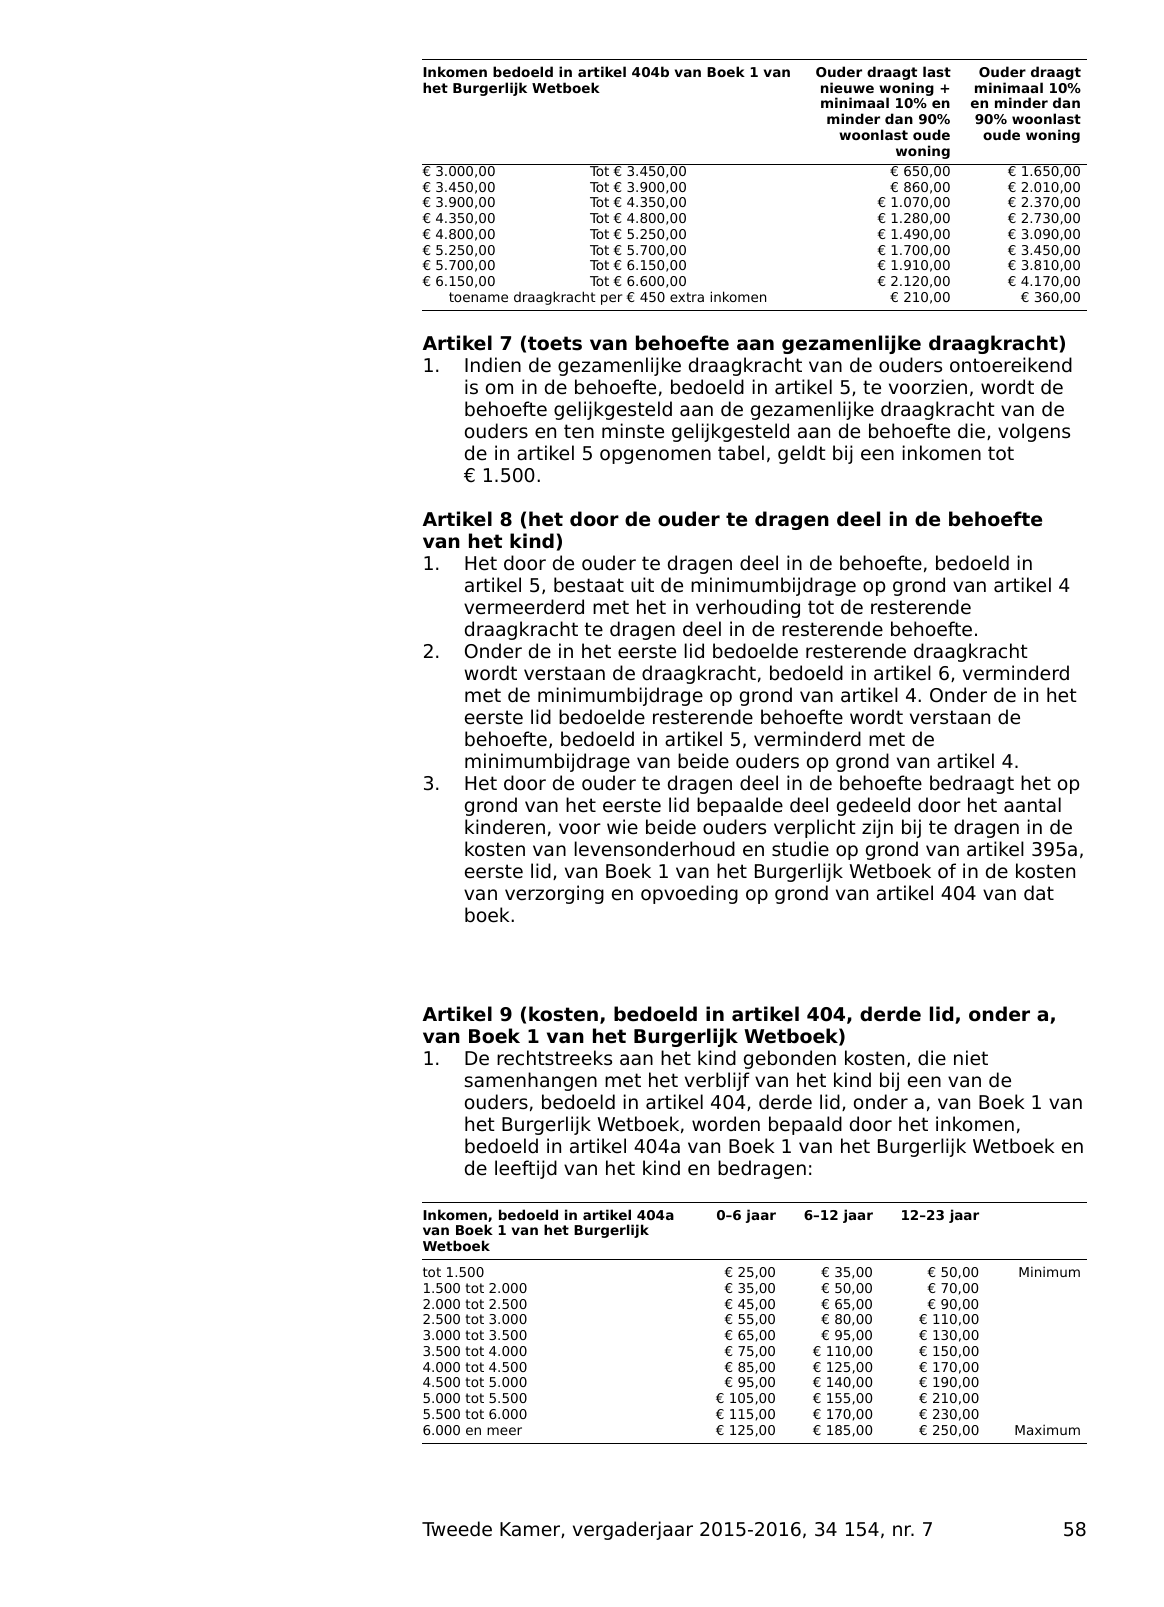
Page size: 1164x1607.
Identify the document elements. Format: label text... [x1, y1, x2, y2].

table_cell € 2.370,00 [956, 195, 1087, 211]
table_cell € 210,00 [794, 290, 956, 310]
table_cell € 125,00 [782, 1359, 879, 1375]
table_cell 4.000 tot 4.500 [422, 1359, 688, 1375]
table_cell 2.000 tot 2.500 [422, 1296, 688, 1312]
table_cell [985, 1281, 1087, 1296]
table_cell € 125,00 [688, 1422, 782, 1443]
table_cell € 4.800,00 [422, 227, 584, 242]
table_cell € 1.910,00 [794, 258, 956, 274]
table_header [985, 1203, 1087, 1259]
table_cell 3.000 tot 3.500 [422, 1328, 688, 1344]
table_cell € 80,00 [782, 1312, 879, 1328]
table_cell € 35,00 [688, 1281, 782, 1296]
table_cell € 2.010,00 [956, 180, 1087, 195]
table_cell 2.500 tot 3.000 [422, 1312, 688, 1328]
table_header 6–12 jaar [782, 1203, 879, 1259]
table_cell € 150,00 [879, 1344, 985, 1359]
table_cell [985, 1312, 1087, 1328]
table_cell € 3.810,00 [956, 258, 1087, 274]
table_header Inkomen, bedoeld in artikel 404a van Boek 1 van het Burgerlijk Wetboek [422, 1203, 688, 1259]
table_cell € 4.170,00 [956, 274, 1087, 290]
table_cell Tot € 5.700,00 [584, 243, 793, 258]
table_cell Tot € 4.800,00 [584, 211, 793, 227]
table_cell € 70,00 [879, 1281, 985, 1296]
table_cell 5.000 tot 5.500 [422, 1391, 688, 1407]
text 1. Het door de ouder te dragen deel in de behoefte, bedoeld in artikel 5, bestaat uit de minimumbijdrage op grond van artikel 4 vermeerderd met het in verhouding tot de resterende draagkracht te dragen deel in de resterende behoefte. [422, 553, 1087, 641]
table_cell € 50,00 [879, 1260, 985, 1281]
table_cell € 95,00 [782, 1328, 879, 1344]
table_cell € 90,00 [879, 1296, 985, 1312]
table_cell € 2.730,00 [956, 211, 1087, 227]
table_cell € 65,00 [782, 1296, 879, 1312]
table_cell 5.500 tot 6.000 [422, 1407, 688, 1422]
subtitle Artikel 8 (het door de ouder te dragen deel in de behoefte van het kind) [422, 509, 1087, 553]
table_header Ouder draagt minimaal 10% en minder dan 90% woonlast oude woning [956, 60, 1087, 164]
table_cell 3.500 tot 4.000 [422, 1344, 688, 1359]
table_cell € 3.090,00 [956, 227, 1087, 242]
table_cell € 3.450,00 [422, 180, 584, 195]
table_cell € 1.650,00 [956, 165, 1087, 179]
table_cell € 155,00 [782, 1391, 879, 1407]
table_cell € 95,00 [688, 1375, 782, 1391]
table_cell € 230,00 [879, 1407, 985, 1422]
table_cell [985, 1328, 1087, 1344]
table_cell € 85,00 [688, 1359, 782, 1375]
table_cell € 105,00 [688, 1391, 782, 1407]
table_cell € 140,00 [782, 1375, 879, 1391]
table_cell 1.500 tot 2.000 [422, 1281, 688, 1296]
table_header Inkomen bedoeld in artikel 404b van Boek 1 van het Burgerlijk Wetboek [422, 60, 793, 164]
text 2. Onder de in het eerste lid bedoelde resterende draagkracht wordt verstaan de draagkracht, bedoeld in artikel 6, verminderd met de minimumbijdrage op grond van artikel 4. Onder de in het eerste lid bedoelde resterende behoefte wordt verstaan de behoefte, bedoeld in artikel 5, verminderd met de minimumbijdrage van beide ouders op grond van artikel 4. [422, 641, 1087, 773]
table_header Ouder draagt last nieuwe woning + minimaal 10% en minder dan 90% woonlast oude woning [794, 60, 956, 164]
table_cell Tot € 3.900,00 [584, 180, 793, 195]
table_cell € 5.700,00 [422, 258, 584, 274]
table_cell € 55,00 [688, 1312, 782, 1328]
table_cell € 1.490,00 [794, 227, 956, 242]
table_cell tot 1.500 [422, 1260, 688, 1281]
table_cell € 1.280,00 [794, 211, 956, 227]
table_cell € 50,00 [782, 1281, 879, 1296]
table_cell € 6.150,00 [422, 274, 584, 290]
table_cell [985, 1391, 1087, 1407]
table_cell € 35,00 [782, 1260, 879, 1281]
table_cell € 130,00 [879, 1328, 985, 1344]
table_cell 6.000 en meer [422, 1422, 688, 1443]
table_cell € 3.450,00 [956, 243, 1087, 258]
table_cell € 650,00 [794, 165, 956, 179]
table_cell € 185,00 [782, 1422, 879, 1443]
table_cell Tot € 3.450,00 [584, 165, 793, 179]
table_cell Maximum [985, 1422, 1087, 1443]
table_cell toename draagkracht per € 450 extra inkomen [422, 290, 793, 310]
table_cell € 860,00 [794, 180, 956, 195]
table_cell Minimum [985, 1260, 1087, 1281]
table_cell € 360,00 [956, 290, 1087, 310]
table_cell [985, 1375, 1087, 1391]
table_cell [985, 1296, 1087, 1312]
table_cell € 3.900,00 [422, 195, 584, 211]
table_header 12–23 jaar [879, 1203, 985, 1259]
table_cell € 110,00 [782, 1344, 879, 1359]
table_cell € 170,00 [879, 1359, 985, 1375]
table_cell 4.500 tot 5.000 [422, 1375, 688, 1391]
table_cell € 45,00 [688, 1296, 782, 1312]
table_cell Tot € 6.600,00 [584, 274, 793, 290]
text 1. De rechtstreeks aan het kind gebonden kosten, die niet samenhangen met het verblijf van het kind bij een van de ouders, bedoeld in artikel 404, derde lid, onder a, van Boek 1 van het Burgerlijk Wetboek, worden bepaald door het inkomen, bedoeld in artikel 404a van Boek 1 van het Burgerlijk Wetboek en de leeftijd van het kind en bedragen: [422, 1048, 1087, 1180]
subtitle Artikel 9 (kosten, bedoeld in artikel 404, derde lid, onder a, van Boek 1 van het Burgerlijk Wetboek) [422, 1004, 1087, 1048]
table_cell € 210,00 [879, 1391, 985, 1407]
table_cell € 65,00 [688, 1328, 782, 1344]
table_cell Tot € 4.350,00 [584, 195, 793, 211]
text 1. Indien de gezamenlijke draagkracht van de ouders ontoereikend is om in de behoefte, bedoeld in artikel 5, te voorzien, wordt de behoefte gelijkgesteld aan de gezamenlijke draagkracht van de ouders en ten minste gelijkgesteld aan de behoefte die, volgens de in artikel 5 opgenomen tabel, geldt bij een inkomen tot € 1.500. [422, 355, 1087, 487]
table_cell Tot € 5.250,00 [584, 227, 793, 242]
table_cell € 4.350,00 [422, 211, 584, 227]
table_cell € 1.070,00 [794, 195, 956, 211]
table_cell € 1.700,00 [794, 243, 956, 258]
table_cell € 3.000,00 [422, 165, 584, 179]
table_cell € 190,00 [879, 1375, 985, 1391]
table_cell € 115,00 [688, 1407, 782, 1422]
table_cell € 250,00 [879, 1422, 985, 1443]
subtitle Artikel 7 (toets van behoefte aan gezamenlijke draagkracht) [422, 333, 1087, 355]
table_cell € 2.120,00 [794, 274, 956, 290]
text 3. Het door de ouder te dragen deel in de behoefte bedraagt het op grond van het eerste lid bepaalde deel gedeeld door het aantal kinderen, voor wie beide ouders verplicht zijn bij te dragen in de kosten van levensonderhoud en studie op grond van artikel 395a, eerste lid, van Boek 1 van het Burgerlijk Wetboek of in de kosten van verzorging en opvoeding op grond van artikel 404 van dat boek. [422, 773, 1087, 927]
table_cell Tot € 6.150,00 [584, 258, 793, 274]
table_header 0–6 jaar [688, 1203, 782, 1259]
table_cell € 75,00 [688, 1344, 782, 1359]
table_cell € 5.250,00 [422, 243, 584, 258]
table_cell [985, 1359, 1087, 1375]
table_cell [985, 1407, 1087, 1422]
table_cell [985, 1344, 1087, 1359]
table_cell € 110,00 [879, 1312, 985, 1328]
table_cell € 170,00 [782, 1407, 879, 1422]
table_cell € 25,00 [688, 1260, 782, 1281]
